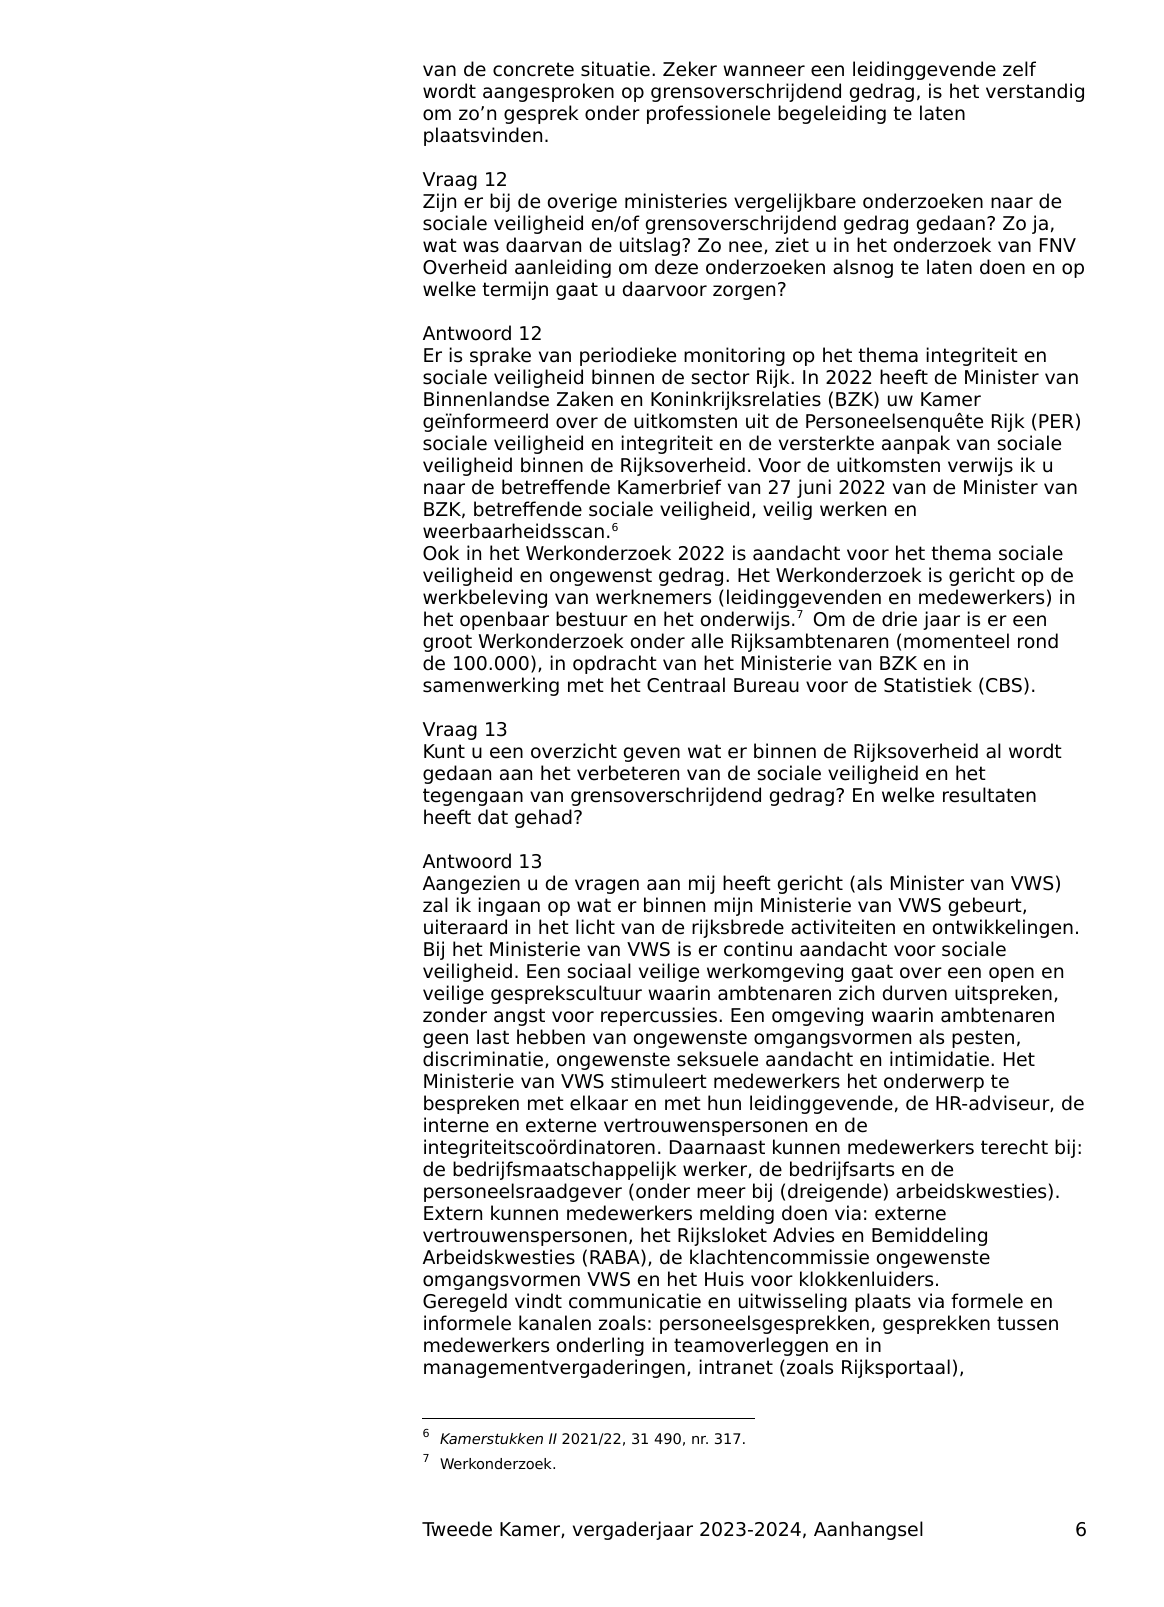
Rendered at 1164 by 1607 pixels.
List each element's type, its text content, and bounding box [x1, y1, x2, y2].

text Er is sprake van periodieke monitoring op het thema integriteit en sociale veiligheid binnen de sector Rijk. In 2022 heeft de Minister van Binnenlandse Zaken en Koninkrijksrelaties (BZK) uw Kamer geïnformeerd over de uitkomsten uit de Personeelsenquête Rijk (PER) sociale veiligheid en integriteit en de versterkte aanpak van sociale veiligheid binnen de Rijksoverheid. Voor de uitkomsten verwijs ik u naar de betreffende Kamerbrief van 27 juni 2022 van de Minister van BZK, betreffende sociale veiligheid, veilig werken en weerbaarheidsscan. [422, 345, 1087, 543]
text van de concrete situatie. Zeker wanneer een leidinggevende zelf wordt aangesproken op grensoverschrijdend gedrag, is het verstandig om zo’n gesprek onder professionele begeleiding te laten plaatsvinden. [422, 59, 1087, 147]
text Kamerstukken II 2021/22, 31 490, nr. 317. [422, 1427, 1087, 1449]
text Vraag 12 [422, 169, 1087, 191]
text Kunt u een overzicht geven wat er binnen de Rijksoverheid al wordt gedaan aan het verbeteren van de sociale veiligheid en het tegengaan van grensoverschrijdend gedrag? En welke resultaten heeft dat gehad? [422, 741, 1087, 829]
text Werkonderzoek. [422, 1452, 1087, 1474]
text Antwoord 12 [422, 323, 1087, 345]
text Antwoord 13 [422, 851, 1087, 873]
text Extern kunnen medewerkers melding doen via: externe vertrouwenspersonen, het Rijksloket Advies en Bemiddeling Arbeidskwesties (RABA), de klachtencommissie ongewenste omgangsvormen VWS en het Huis voor klokkenluiders. [422, 1203, 1087, 1291]
text Aangezien u de vragen aan mij heeft gericht (als Minister van VWS) zal ik ingaan op wat er binnen mijn Ministerie van VWS gebeurt, uiteraard in het licht van de rijksbrede activiteiten en ontwikkelingen. [422, 873, 1087, 939]
text Vraag 13 [422, 719, 1087, 741]
text Zijn er bij de overige ministeries vergelijkbare onderzoeken naar de sociale veiligheid en/of grensoverschrijdend gedrag gedaan? Zo ja, wat was daarvan de uitslag? Zo nee, ziet u in het onderzoek van FNV Overheid aanleiding om deze onderzoeken alsnog te laten doen en op welke termijn gaat u daarvoor zorgen? [422, 191, 1087, 301]
text Ook in het Werkonderzoek 2022 is aandacht voor het thema sociale veiligheid en ongewenst gedrag. Het Werkonderzoek is gericht op de werkbeleving van werknemers (leidinggevenden en medewerkers) in het openbaar bestuur en het onderwijs. Om de drie jaar is er een groot Werkonderzoek onder alle Rijksambtenaren (momenteel rond de 100.000), in opdracht van het Ministerie van BZK en in samenwerking met het Centraal Bureau voor de Statistiek (CBS). [422, 543, 1087, 697]
text Bij het Ministerie van VWS is er continu aandacht voor sociale veiligheid. Een sociaal veilige werkomgeving gaat over een open en veilige gesprekscultuur waarin ambtenaren zich durven uitspreken, zonder angst voor repercussies. Een omgeving waarin ambtenaren geen last hebben van ongewenste omgangsvormen als pesten, discriminatie, ongewenste seksuele aandacht en intimidatie. Het Ministerie van VWS stimuleert medewerkers het onderwerp te bespreken met elkaar en met hun leidinggevende, de HR-adviseur, de interne en externe vertrouwenspersonen en de integriteitscoördinatoren. Daarnaast kunnen medewerkers terecht bij: de bedrijfsmaatschappelijk werker, de bedrijfsarts en de personeelsraadgever (onder meer bij (dreigende) arbeidskwesties). [422, 939, 1087, 1203]
text Geregeld vindt communicatie en uitwisseling plaats via formele en informele kanalen zoals: personeelsgesprekken, gesprekken tussen medewerkers onderling in teamoverleggen en in managementvergaderingen, intranet (zoals Rijksportaal), [422, 1291, 1087, 1379]
